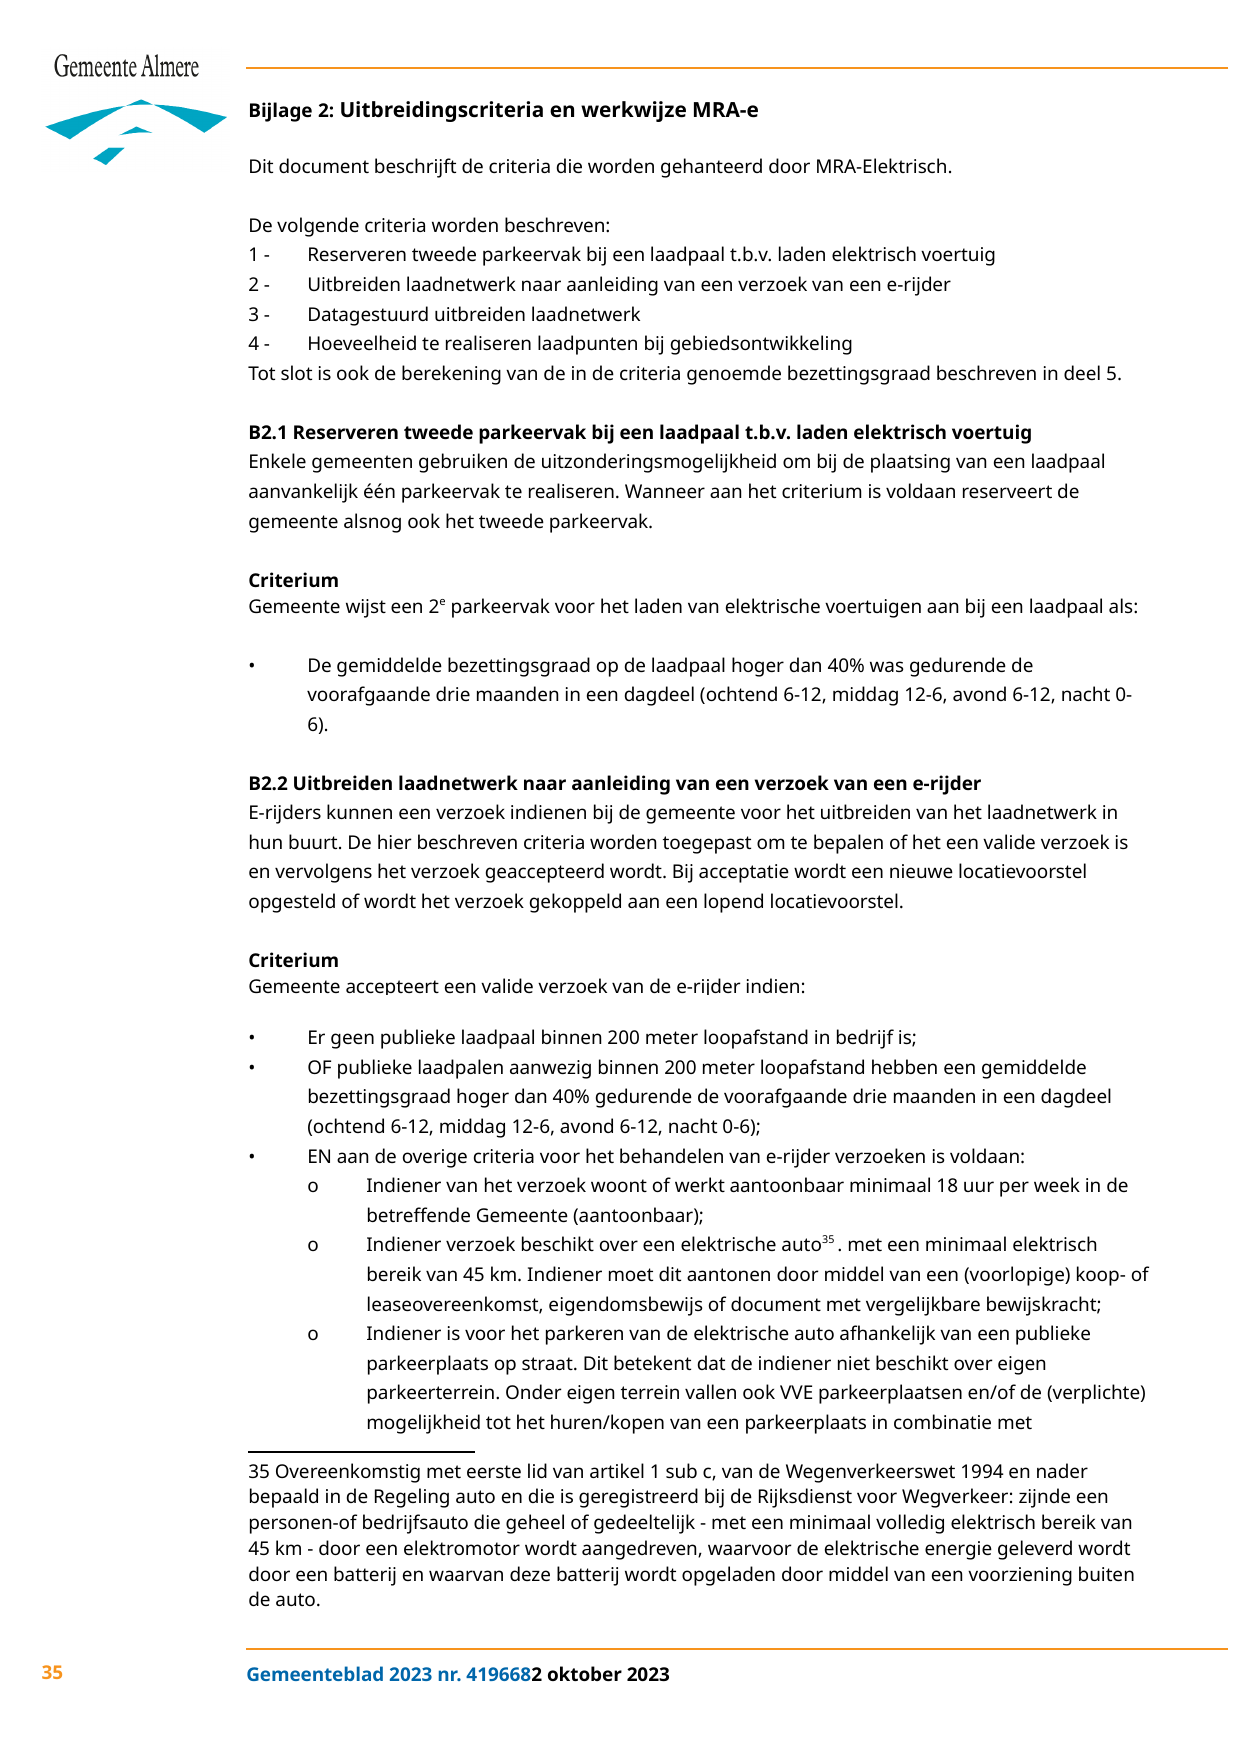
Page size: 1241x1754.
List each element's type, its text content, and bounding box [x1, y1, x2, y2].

picture [41, 47, 231, 172]
text Tot slot is ook de berekening van de in de criteria genoemde bezettingsgraad beschreven in deel 5. [248, 360, 1152, 386]
text E-rijders kunnen een verzoek indienen bij de gemeente voor het uitbreiden van het laadnetwerk in hun buurt. De hier beschreven criteria worden toegepast om te bepalen of het een valide verzoek is en vervolgens het verzoek geaccepteerd wordt. Bij acceptatie wordt een nieuwe locatievoorstel opgesteld of wordt het verzoek gekoppeld aan een lopend locatievoorstel. [248, 799, 1152, 914]
table_header Criterium [248, 567, 1152, 593]
list Datagestuurd uitbreiden laadnetwerk [248, 301, 1152, 327]
list Reserveren tweede parkeervak bij een laadpaal t.b.v. laden elektrisch voertuig [248, 242, 1152, 267]
text Enkele gemeenten gebruiken de uitzonderingsmogelijkheid om bij de plaatsing van een laadpaal aanvankelijk één parkeervak te realiseren. Wanneer aan het criterium is voldaan reserveert de gemeente alsnog ook het tweede parkeervak. [248, 449, 1152, 534]
table_cell Gemeente wijst een 2e parkeervak voor het laden van elektrische voertuigen aan bij een laadpaal als: De gemiddelde bezettingsgraad op de laadpaal hoger dan 40% was gedurende de voorafgaande drie maanden in een dagdeel (ochtend 6-12, middag 12-6, avond 6-12, nacht 0-6). [248, 593, 1152, 737]
text De volgende criteria worden beschreven: [248, 212, 1152, 238]
list Hoeveelheid te realiseren laadpunten bij gebiedsontwikkeling [248, 330, 1152, 356]
text B2.1 Reserveren tweede parkeervak bij een laadpaal t.b.v. laden elektrisch voertuig [248, 419, 1152, 445]
text Bijlage 2: Uitbreidingscriteria en werkwijze MRA-e [248, 95, 1152, 123]
text B2.2 Uitbreiden laadnetwerk naar aanleiding van een verzoek van een e-rijder [248, 770, 1152, 796]
list Uitbreiden laadnetwerk naar aanleiding van een verzoek van een e-rijder [248, 271, 1152, 297]
table_cell Gemeente accepteert een valide verzoek van de e-rijder indien: Er geen publieke laadpaal binnen 200 meter loopafstand in bedrijf is; OF publieke laadpalen aanwezig binnen 200 meter loopafstand hebben een gemiddelde bezettingsgraad hoger dan 40% gedurende de voorafgaande drie maanden in een dagdeel (ochtend 6-12, middag 12-6, avond 6-12, nacht 0-6); EN aan de overige criteria voor het behandelen van e-rijder verzoeken is voldaan: Indiener van het verzoek woont of werkt aantoonbaar minimaal 18 uur per week in de betreffende Gemeente (aantoonbaar); Indiener verzoek beschikt over een elektrische auto. met een minimaal elektrisch bereik van 45 km. Indiener moet dit aantonen door middel van een (voorlopige) koop- of leaseovereenkomst, eigendomsbewijs of document met vergelijkbare bewijskracht; Indiener is voor het parkeren van de elektrische auto afhankelijk van een publieke parkeerplaats op straat. Dit betekent dat de indiener niet beschikt over eigen parkeerterrein. Onder eigen terrein vallen ook VVE parkeerplaatsen en/of de (verplichte) mogelijkheid tot het huren/kopen van een parkeerplaats in combinatie met [248, 973, 1152, 1435]
table_header Criterium [248, 948, 1152, 973]
text Dit document beschrijft de criteria die worden gehanteerd door MRA-Elektrisch. [248, 153, 1152, 179]
